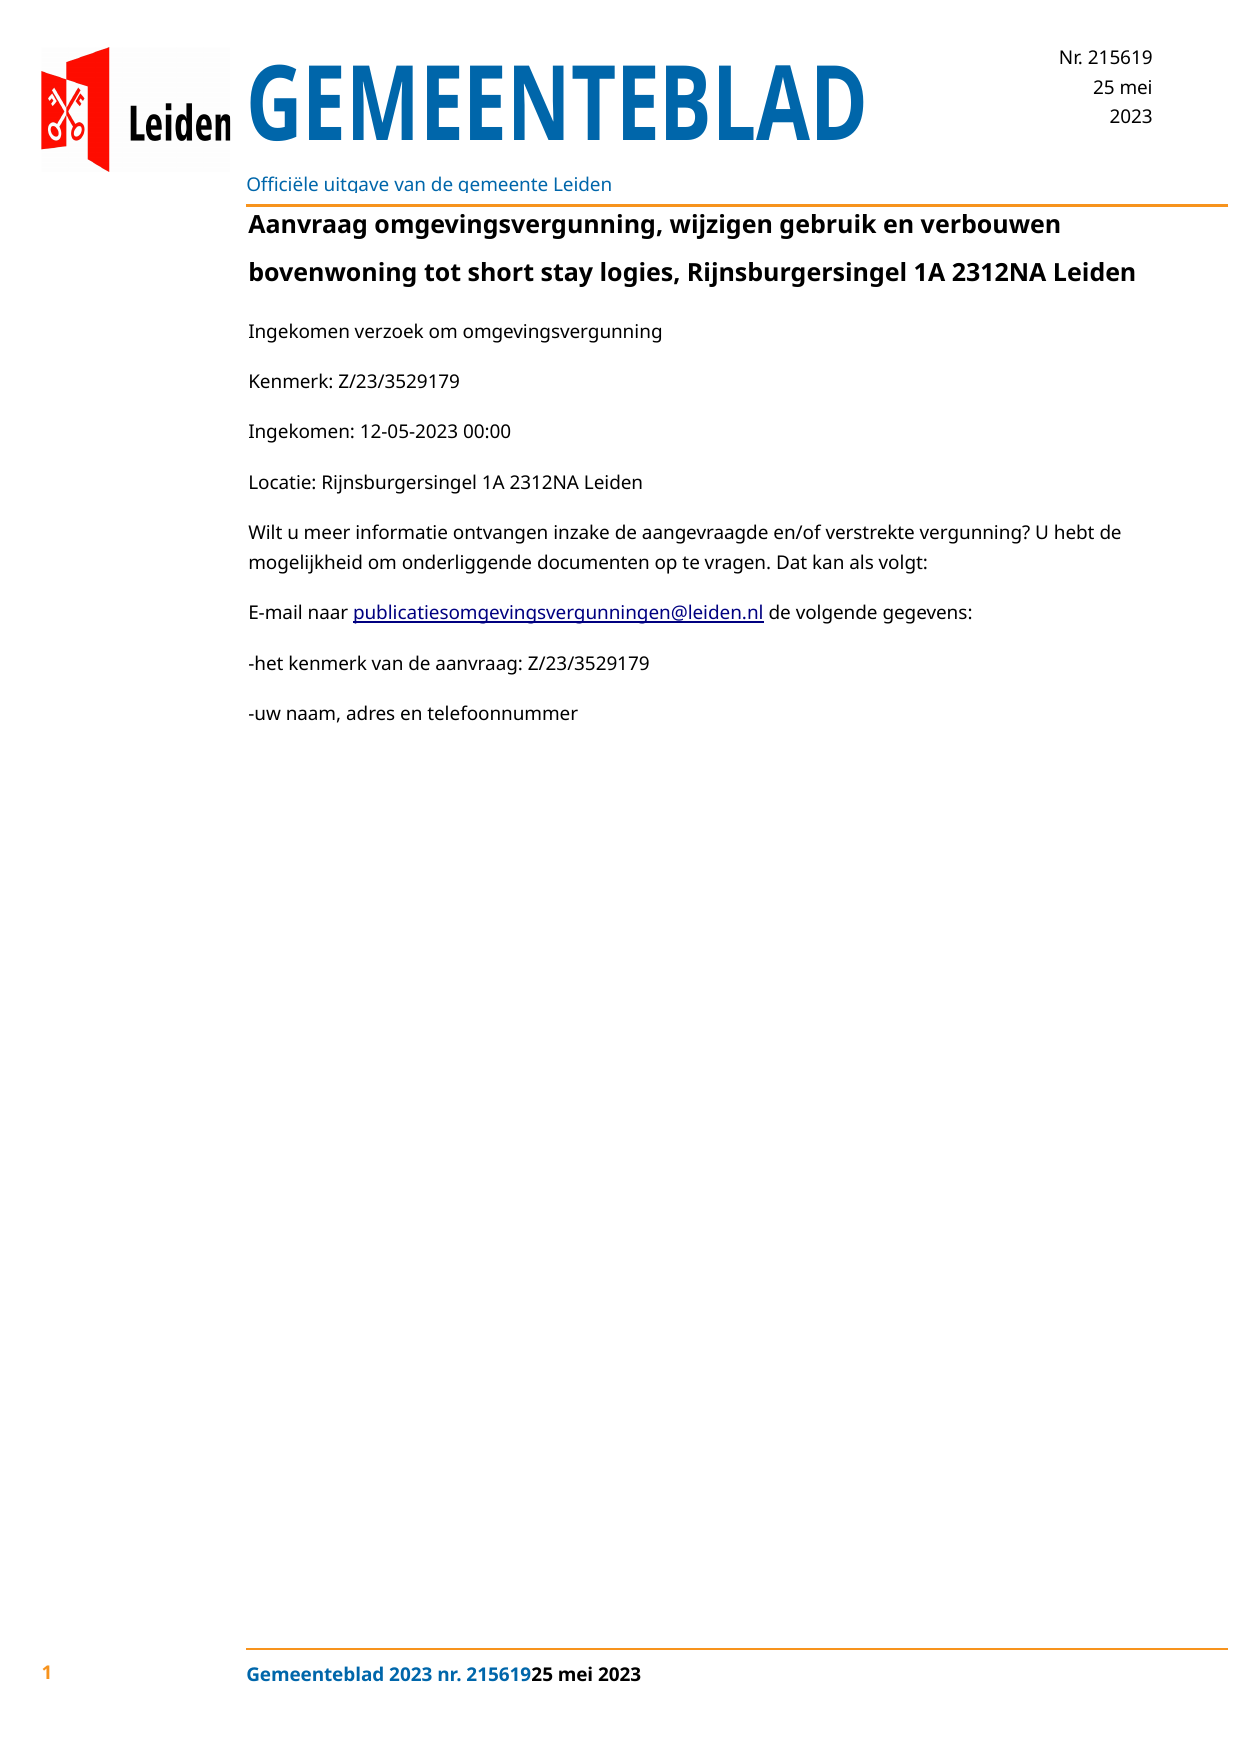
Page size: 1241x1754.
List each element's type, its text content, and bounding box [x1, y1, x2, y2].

text -het kenmerk van de aanvraag: Z/23/3529179 [248, 650, 1152, 676]
text Aanvraag omgevingsvergunning, wijzigen gebruik en verbouwen bovenwoning tot short stay logies, Rijnsburgersingel 1A 2312NA Leiden [248, 207, 1152, 288]
text E-mail naar publicatiesomgevingsvergunningen@leiden.nl de volgende gegevens: [248, 599, 1152, 625]
picture [41, 47, 231, 172]
text Locatie: Rijnsburgersingel 1A 2312NA Leiden [248, 469, 1152, 495]
text Ingekomen: 12-05-2023 00:00 [248, 419, 1152, 444]
text Ingekomen verzoek om omgevingsvergunning [248, 318, 1152, 344]
text Wilt u meer informatie ontvangen inzake de aangevraagde en/of verstrekte vergunning? U hebt de mogelijkheid om onderliggende documenten op te vragen. Dat kan als volgt: [248, 519, 1152, 575]
text -uw naam, adres en telefoonnummer [248, 700, 1152, 726]
text Kenmerk: Z/23/3529179 [248, 368, 1152, 394]
